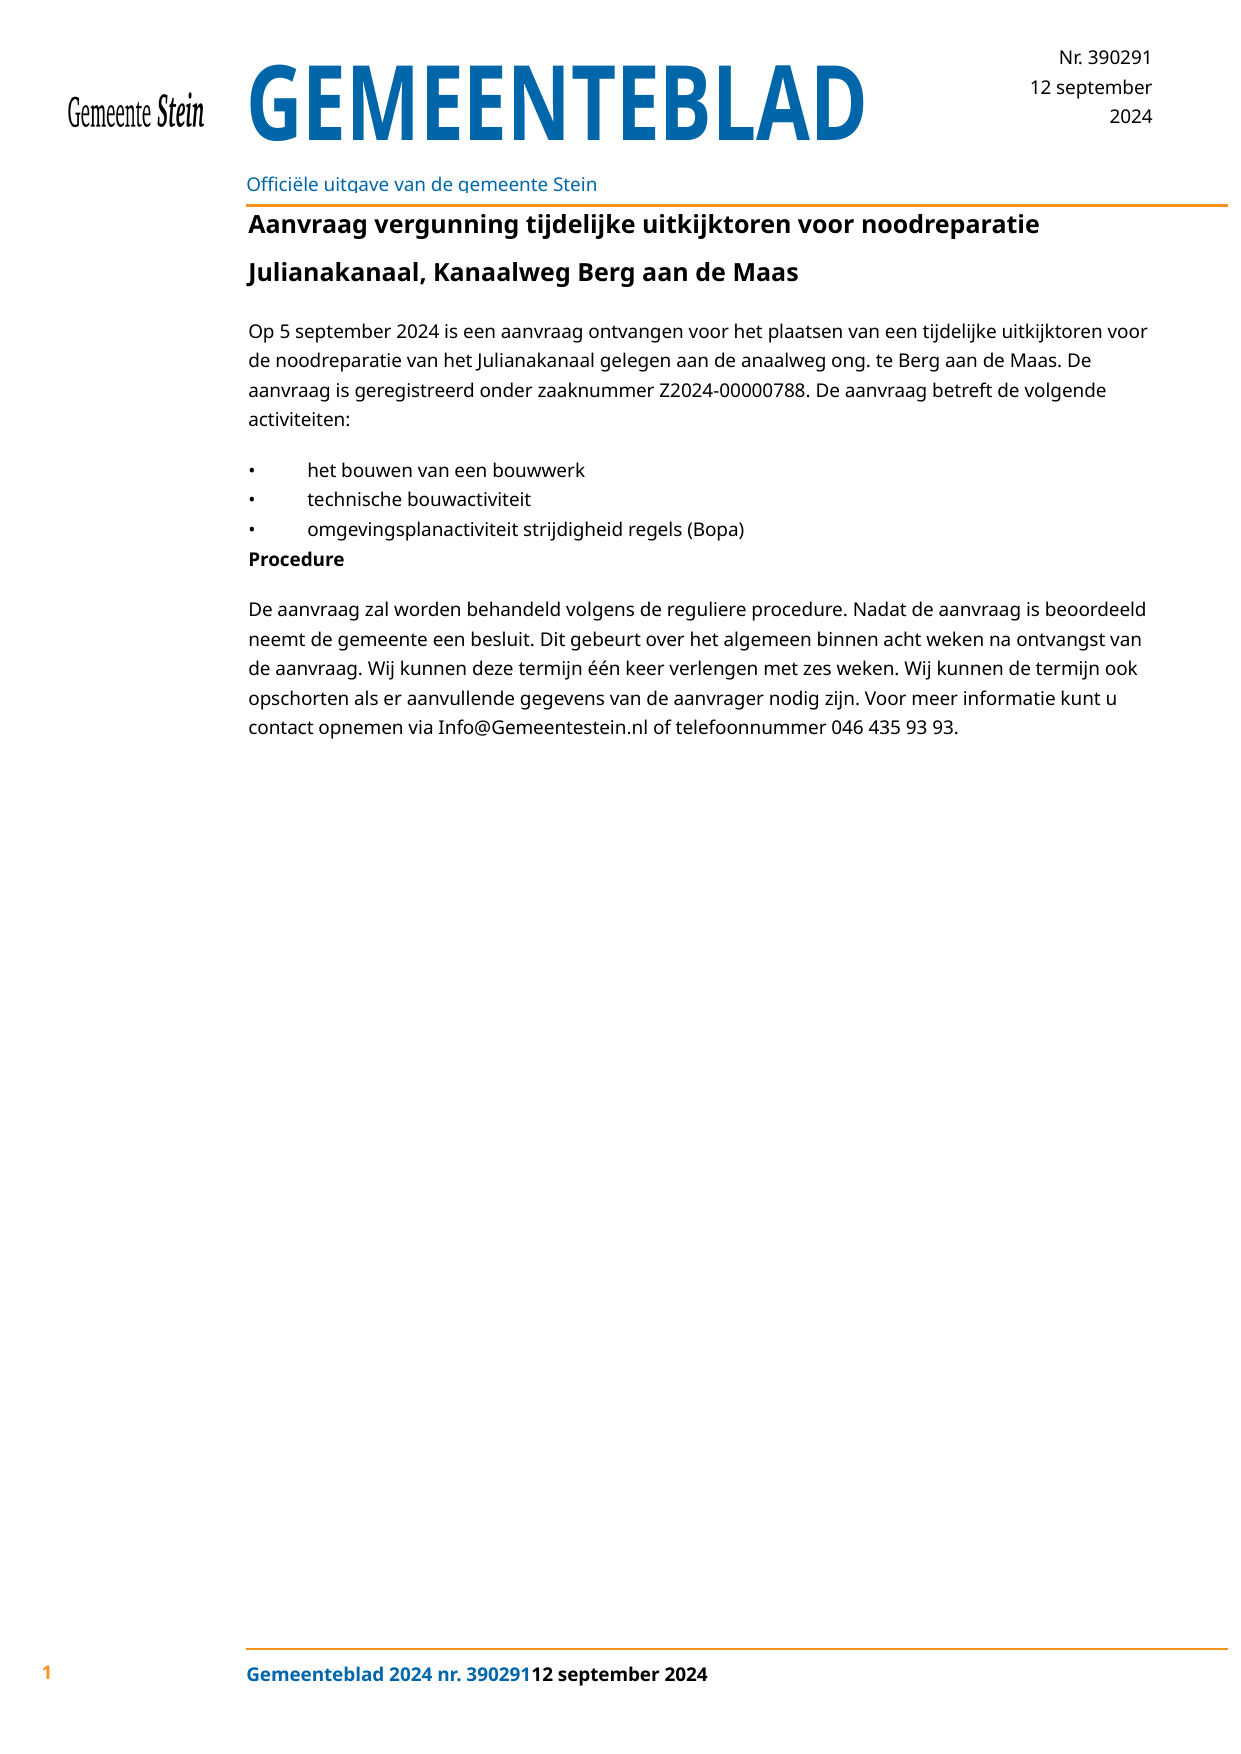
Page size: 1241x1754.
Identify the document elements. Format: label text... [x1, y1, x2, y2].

list het bouwen van een bouwwerk [248, 457, 1152, 483]
list technische bouwactiviteit [248, 487, 1152, 512]
text Aanvraag vergunning tijdelijke uitkijktoren voor noodreparatie Julianakanaal, Kanaalweg Berg aan de Maas [248, 207, 1152, 288]
text De aanvraag zal worden behandeld volgens de reguliere procedure. Nadat de aanvraag is beoordeeld neemt de gemeente een besluit. Dit gebeurt over het algemeen binnen acht weken na ontvangst van de aanvraag. Wij kunnen deze termijn één keer verlengen met zes weken. Wij kunnen de termijn ook opschorten als er aanvullende gegevens van de aanvrager nodig zijn. Voor meer informatie kunt u contact opnemen via Info@Gemeentestein.nl of telefoonnummer 046 435 93 93. [248, 596, 1152, 740]
text Procedure [248, 546, 1152, 572]
list omgevingsplanactiviteit strijdigheid regels (Bopa) [248, 516, 1152, 542]
text Op 5 september 2024 is een aanvraag ontvangen voor het plaatsen van een tijdelijke uitkijktoren voor de noodreparatie van het Julianakanaal gelegen aan de anaalweg ong. te Berg aan de Maas. De aanvraag is geregistreerd onder zaaknummer Z2024-00000788. De aanvraag betreft de volgende activiteiten: [248, 318, 1152, 432]
picture [41, 47, 231, 172]
